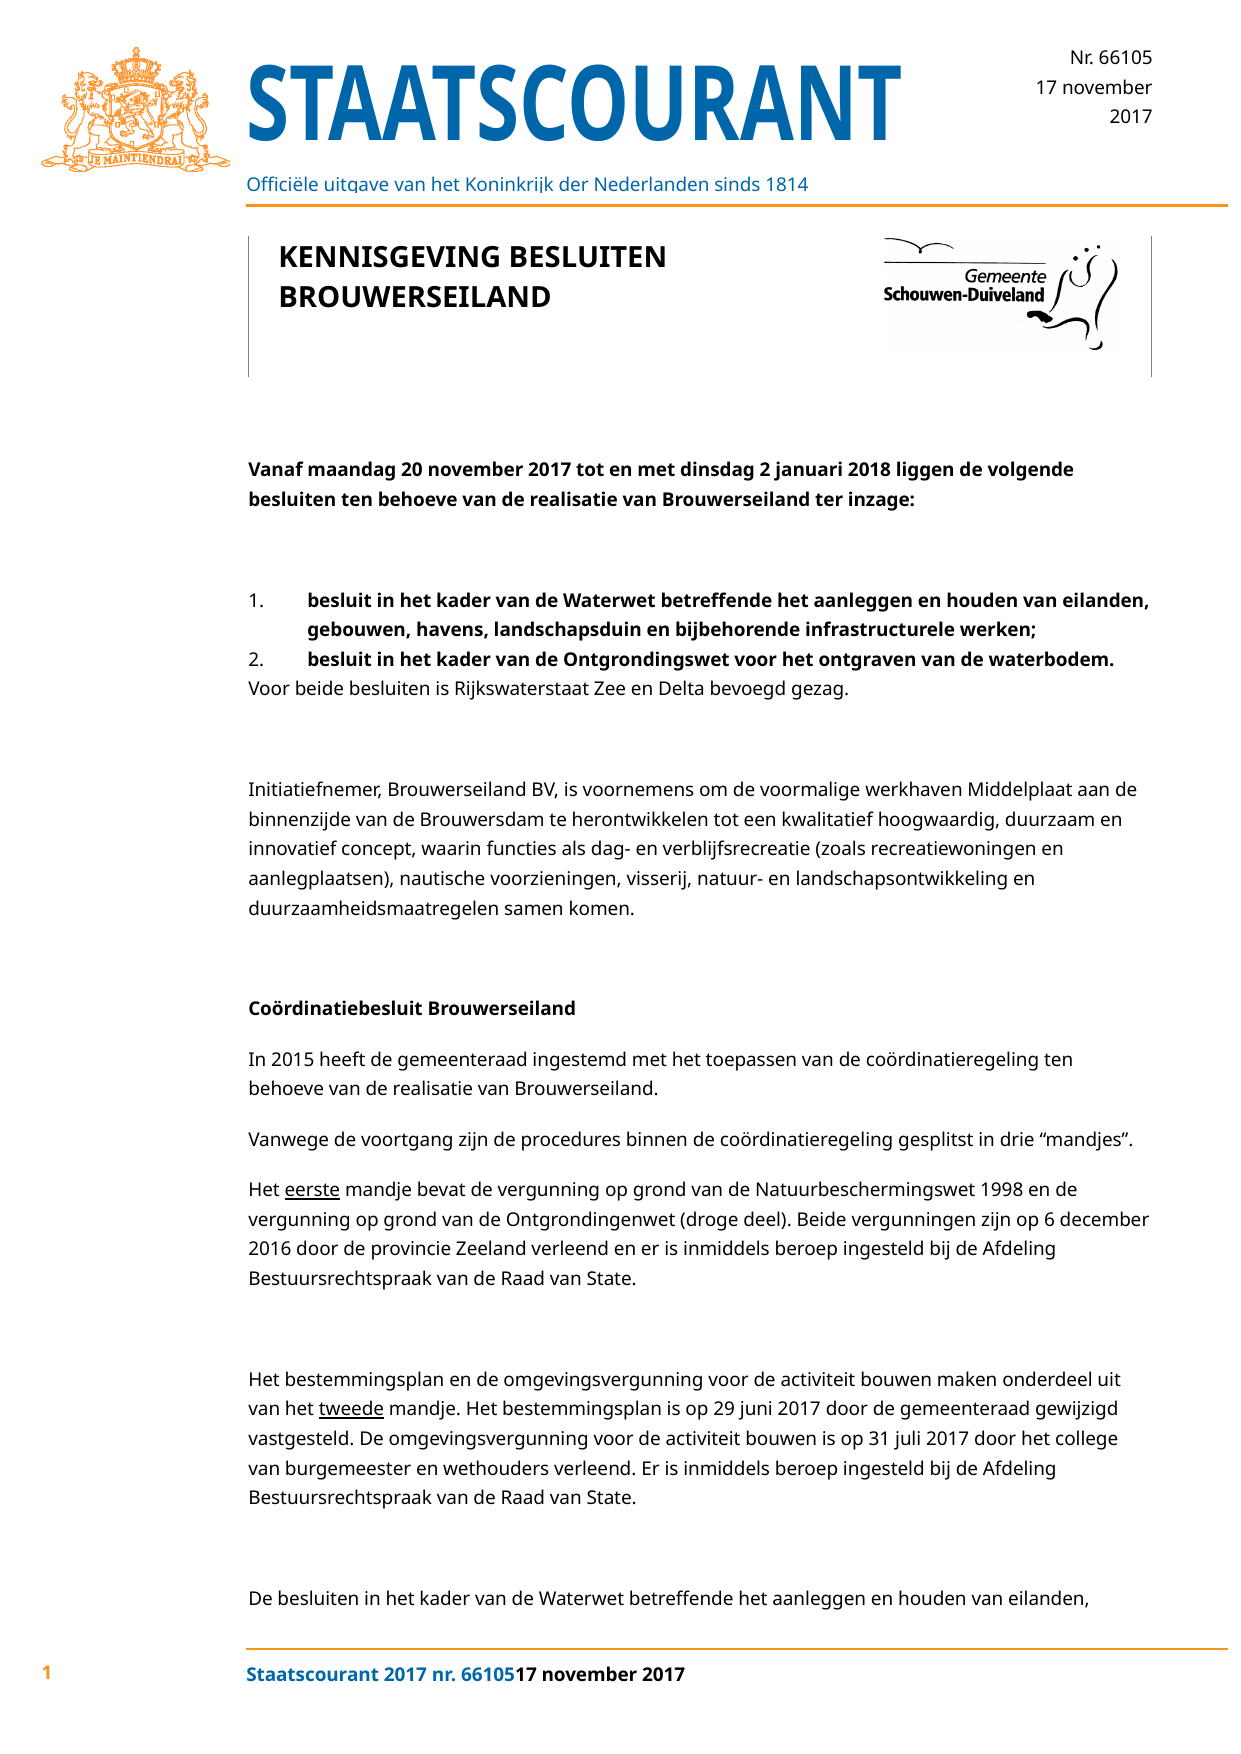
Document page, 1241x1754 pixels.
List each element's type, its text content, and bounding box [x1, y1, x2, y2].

picture [882, 236, 1119, 351]
text De besluiten in het kader van de Waterwet betreffende het aanleggen en houden van eilanden, [248, 1585, 1152, 1611]
text Vanaf maandag 20 november 2017 tot en met dinsdag 2 januari 2018 liggen de volgende besluiten ten behoeve van de realisatie van Brouwerseiland ter inzage: [248, 456, 1152, 512]
text Vanwege de voortgang zijn de procedures binnen de coördinatieregeling gesplitst in drie “mandjes”. [248, 1126, 1152, 1152]
list besluit in het kader van de Ontgrondingswet voor het ontgraven van de waterbodem. [248, 646, 1152, 672]
text In 2015 heeft de gemeenteraad ingestemd met het toepassen van de coördinatieregeling ten behoeve van de realisatie van Brouwerseiland. [248, 1046, 1152, 1101]
table_header KENNISGEVING BESLUITEN BROUWERSEILAND [249, 236, 850, 377]
text Initiatiefnemer, Brouwerseiland BV, is voornemens om de voormalige werkhaven Middelplaat aan de binnenzijde van de Brouwersdam te herontwikkelen tot een kwalitatief hoogwaardig, duurzaam en innovatief concept, waarin functies als dag- en verblijfsrecreatie (zoals recreatiewoningen en aanlegplaatsen), nautische voorzieningen, visserij, natuur- en landschapsontwikkeling en duurzaamheidsmaatregelen samen komen. [248, 776, 1152, 921]
text Voor beide besluiten is Rijkswaterstaat Zee en Delta bevoegd gezag. [248, 676, 1152, 701]
table_header [850, 236, 1151, 377]
text Coördinatiebesluit Brouwerseiland [248, 996, 1152, 1021]
text Het bestemmingsplan en de omgevingsvergunning voor de activiteit bouwen maken onderdeel uit van het tweede mandje. Het bestemmingsplan is op 29 juni 2017 door de gemeenteraad gewijzigd vastgesteld. De omgevingsvergunning voor de activiteit bouwen is op 31 juli 2017 door het college van burgemeester en wethouders verleend. Er is inmiddels beroep ingesteld bij de Afdeling Bestuursrechtspraak van de Raad van State. [248, 1366, 1152, 1510]
list besluit in het kader van de Waterwet betreffende het aanleggen en houden van eilanden, gebouwen, havens, landschapsduin en bijbehorende infrastructurele werken; [248, 587, 1152, 642]
picture [41, 47, 231, 172]
text Het eerste mandje bevat de vergunning op grond van de Natuurbeschermingswet 1998 en de vergunning op grond van de Ontgrondingenwet (droge deel). Beide vergunningen zijn op 6 december 2016 door de provincie Zeeland verleend en er is inmiddels beroep ingesteld bij de Afdeling Bestuursrechtspraak van de Raad van State. [248, 1176, 1152, 1291]
